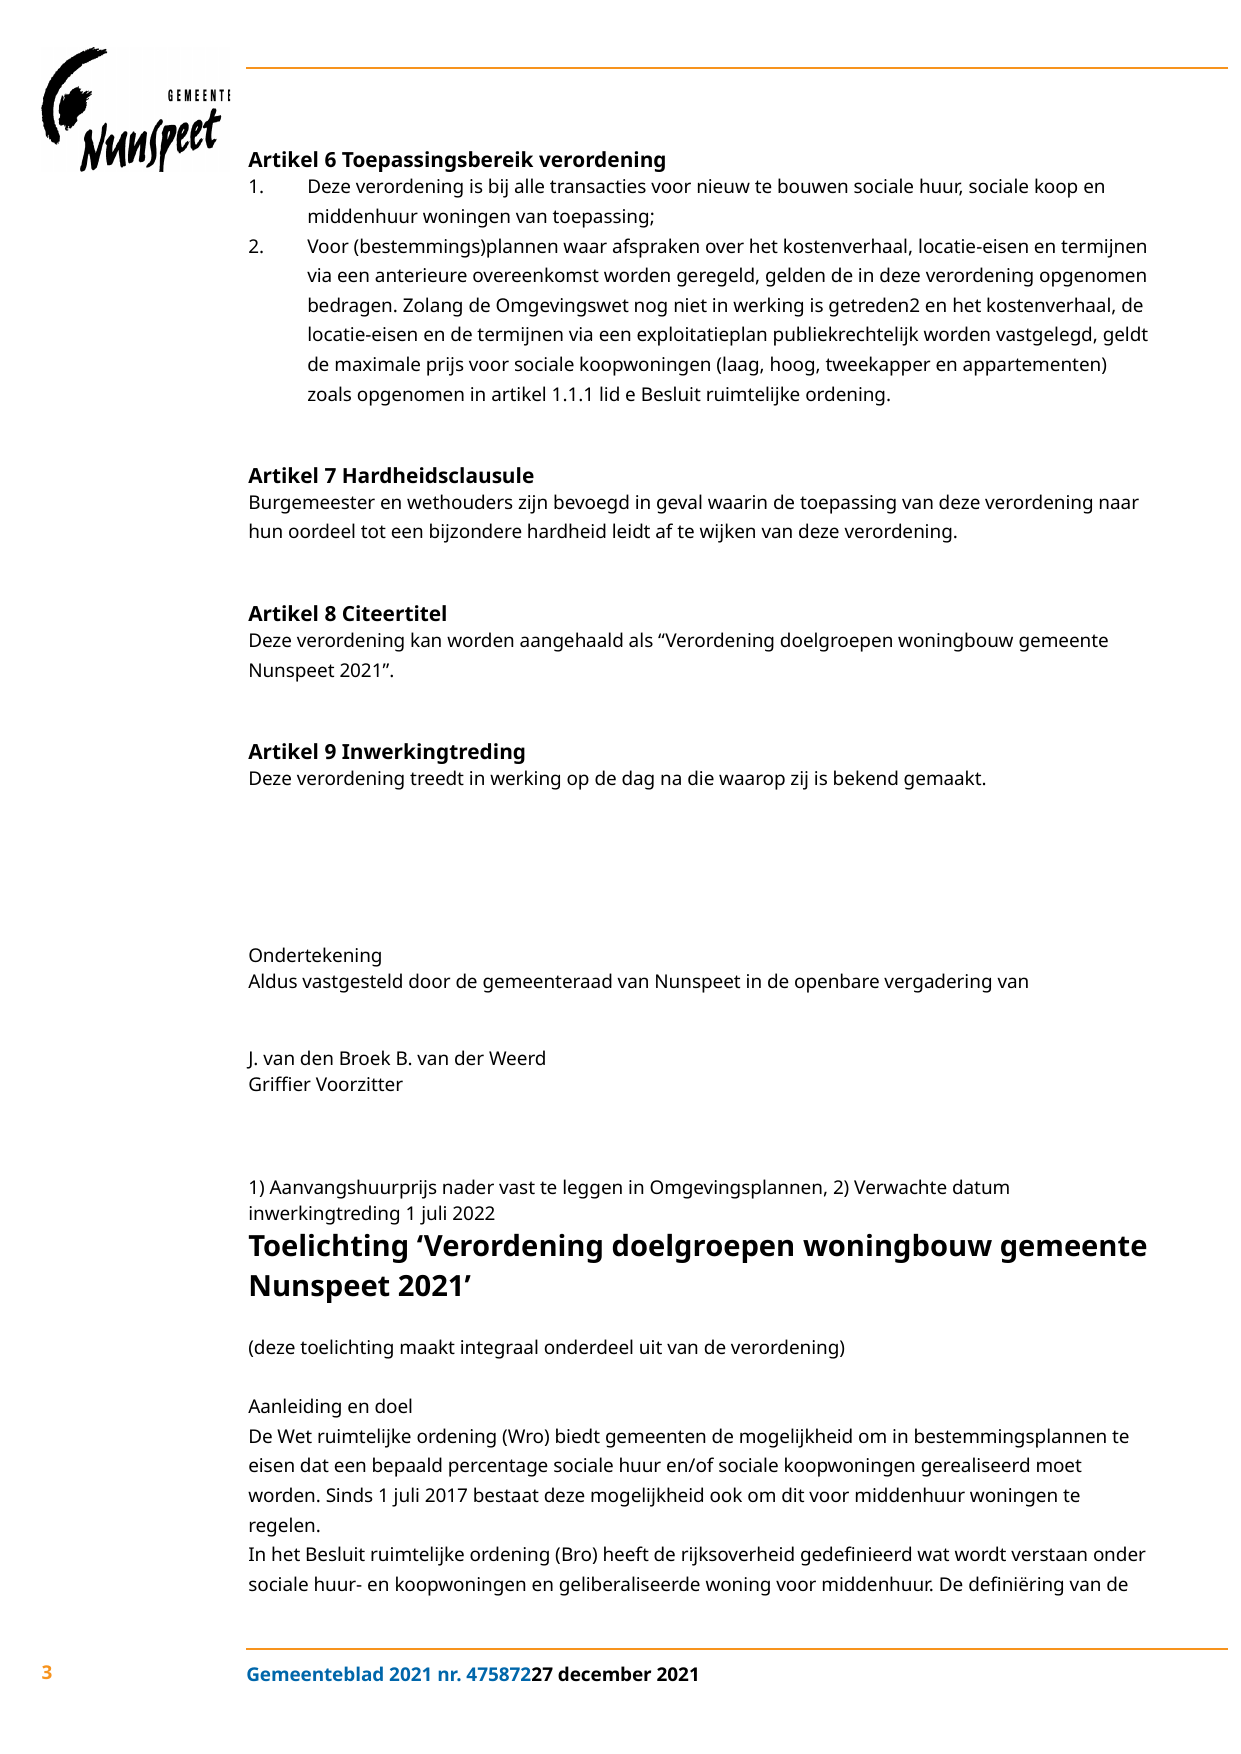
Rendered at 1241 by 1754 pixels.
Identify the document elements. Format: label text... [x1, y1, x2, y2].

text Ondertekening [248, 943, 1152, 968]
text Deze verordening kan worden aangehaald als “Verordening doelgroepen woningbouw gemeente Nunspeet 2021”. [248, 627, 1152, 682]
text In het Besluit ruimtelijke ordening (Bro) heeft de rijksoverheid gedefinieerd wat wordt verstaan onder sociale huur- en koopwoningen en geliberaliseerde woning voor middenhuur. De definiëring van de [248, 1541, 1152, 1597]
text Griffier Voorzitter [248, 1071, 1152, 1097]
text Artikel 6 Toepassingsbereik verordening [248, 145, 1152, 174]
text Deze verordening treedt in werking op de dag na die waarop zij is bekend gemaakt. [248, 765, 1152, 791]
text Artikel 9 Inwerkingtreding [248, 737, 1152, 765]
text Aldus vastgesteld door de gemeenteraad van Nunspeet in de openbare vergadering van [248, 968, 1152, 994]
text De Wet ruimtelijke ordening (Wro) biedt gemeenten de mogelijkheid om in bestemmingsplannen te eisen dat een bepaald percentage sociale huur en/of sociale koopwoningen gerealiseerd moet worden. Sinds 1 juli 2017 bestaat deze mogelijkheid ook om dit voor middenhuur woningen te regelen. [248, 1423, 1152, 1537]
text 1) Aanvangshuurprijs nader vast te leggen in Omgevingsplannen, 2) Verwachte datum inwerkingtreding 1 juli 2022 [248, 1174, 1152, 1226]
text (deze toelichting maakt integraal onderdeel uit van de verordening) [248, 1334, 1152, 1360]
text Toelichting ‘Verordening doelgroepen woningbouw gemeente Nunspeet 2021’ [248, 1226, 1152, 1305]
text Artikel 7 Hardheidsclausule [248, 461, 1152, 489]
list Voor (bestemmings)plannen waar afspraken over het kostenverhaal, locatie-eisen en termijnen via een anterieure overeenkomst worden geregeld, gelden de in deze verordening opgenomen bedragen. Zolang de Omgevingswet nog niet in werking is getreden2 en het kostenverhaal, de locatie-eisen en de termijnen via een exploitatieplan publiekrechtelijk worden vastgelegd, geldt de maximale prijs voor sociale koopwoningen (laag, hoog, tweekapper en appartementen) zoals opgenomen in artikel 1.1.1 lid e Besluit ruimtelijke ordening. [248, 233, 1152, 406]
text Aanleiding en doel [248, 1393, 1152, 1419]
list Deze verordening is bij alle transacties voor nieuw te bouwen sociale huur, sociale koop en middenhuur woningen van toepassing; [248, 174, 1152, 229]
text Burgemeester en wethouders zijn bevoegd in geval waarin de toepassing van deze verordening naar hun oordeel tot een bijzondere hardheid leidt af te wijken van deze verordening. [248, 489, 1152, 544]
text J. van den Broek B. van der Weerd [248, 1046, 1152, 1071]
picture [41, 47, 231, 172]
text Artikel 8 Citeertitel [248, 599, 1152, 627]
